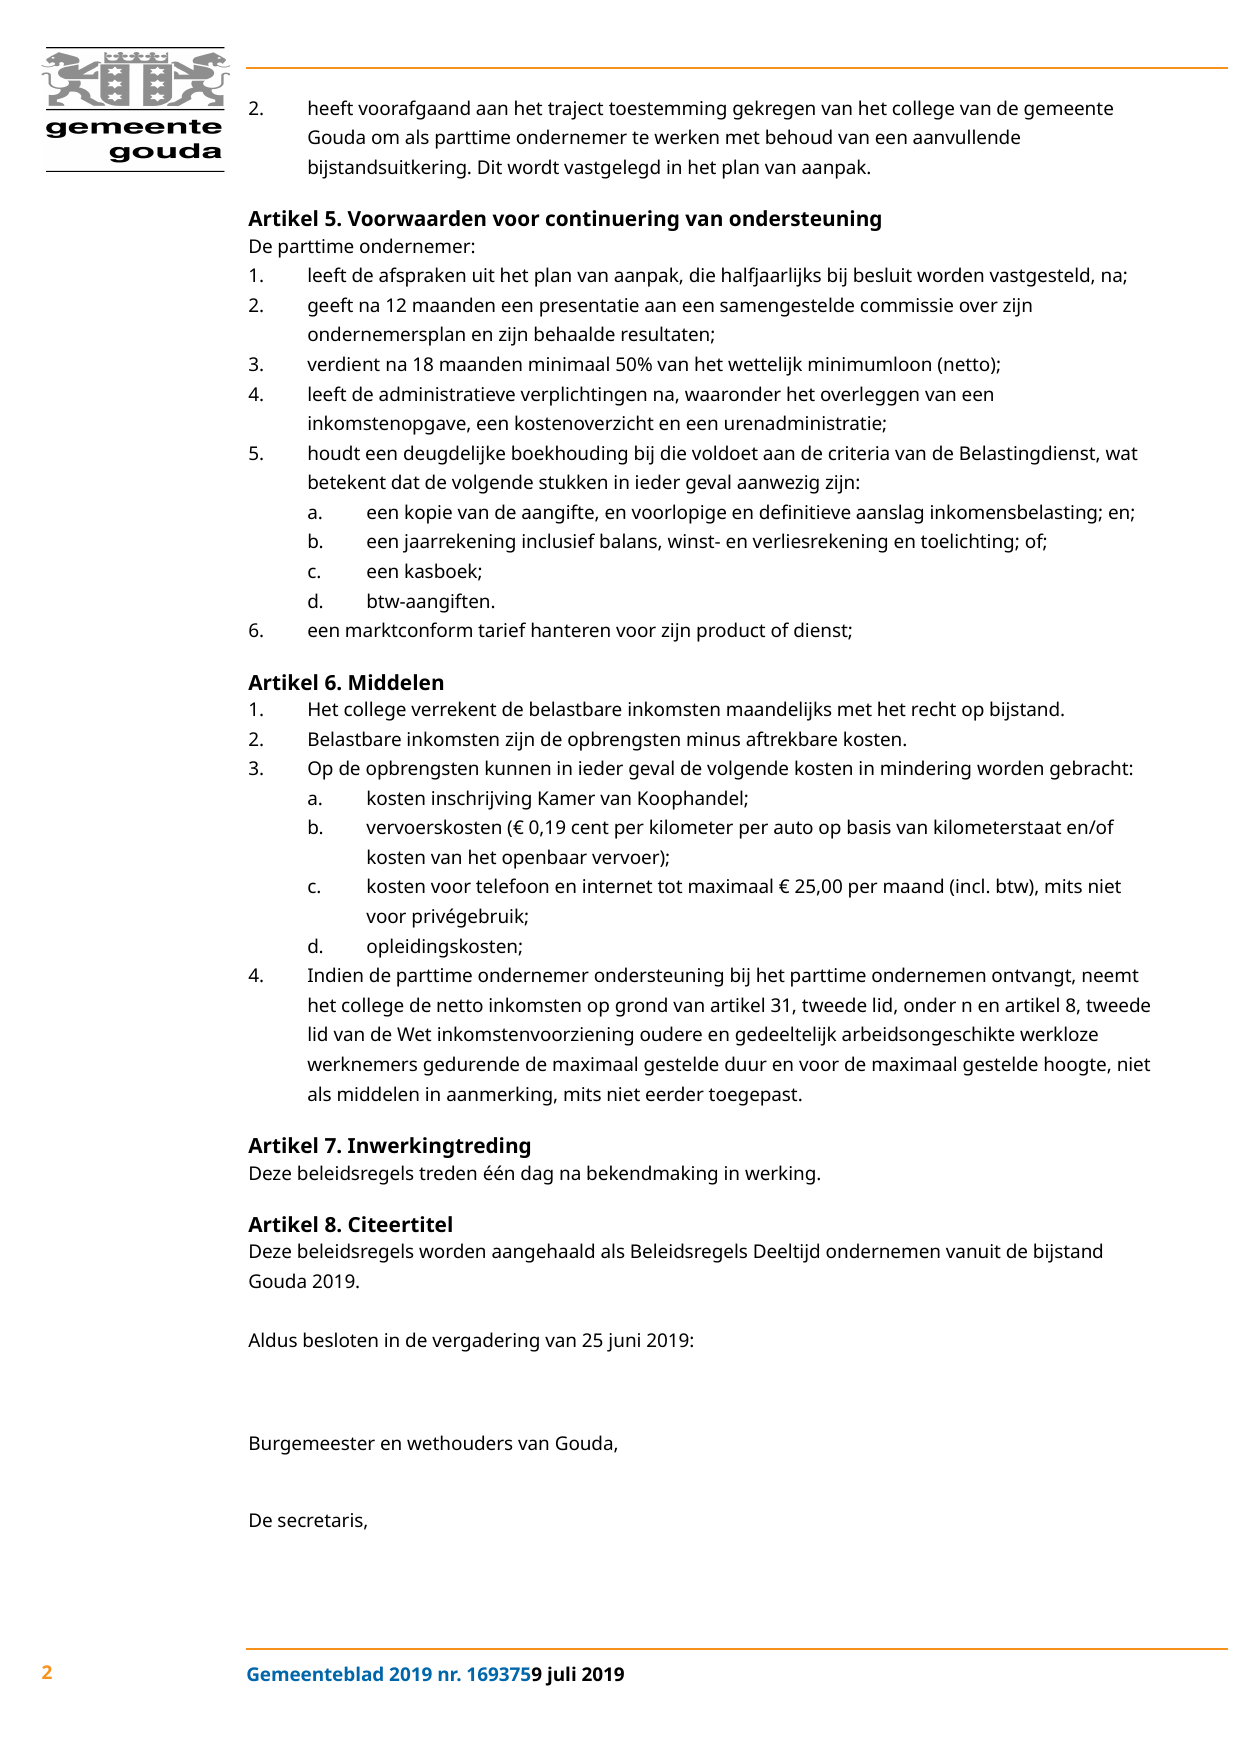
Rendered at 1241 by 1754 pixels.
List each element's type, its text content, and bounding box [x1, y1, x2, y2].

list Indien de parttime ondernemer ondersteuning bij het parttime ondernemen ontvangt, neemt het college de netto inkomsten op grond van artikel 31, tweede lid, onder n en artikel 8, tweede lid van de Wet inkomstenvoorziening oudere en gedeeltelijk arbeidsongeschikte werkloze werknemers gedurende de maximaal gestelde duur en voor de maximaal gestelde hoogte, niet als middelen in aanmerking, mits niet eerder toegepast. [248, 962, 1152, 1107]
list een kasboek; [307, 558, 1152, 584]
text De parttime ondernemer: [248, 233, 1152, 258]
list Belastbare inkomsten zijn de opbrengsten minus aftrekbare kosten. [248, 726, 1152, 752]
list kosten inschrijving Kamer van Koophandel; [307, 785, 1152, 811]
text Artikel 5. Voorwaarden voor continuering van ondersteuning [248, 204, 1152, 233]
picture [41, 47, 231, 172]
list kosten voor telefoon en internet tot maximaal € 25,00 per maand (incl. btw), mits niet voor privégebruik; [307, 874, 1152, 929]
list btw-aangiften. [307, 588, 1152, 613]
list geeft na 12 maanden een presentatie aan een samengestelde commissie over zijn ondernemersplan en zijn behaalde resultaten; [248, 292, 1152, 347]
list leeft de administratieve verplichtingen na, waaronder het overleggen van een inkomstenopgave, een kostenoverzicht en een urenadministratie; [248, 381, 1152, 436]
text Burgemeester en wethouders van Gouda, [248, 1430, 1152, 1456]
list een jaarrekening inclusief balans, winst- en verliesrekening en toelichting; of; [307, 529, 1152, 554]
text Deze beleidsregels treden één dag na bekendmaking in werking. [248, 1160, 1152, 1185]
list opleidingskosten; [307, 933, 1152, 959]
list Het college verrekent de belastbare inkomsten maandelijks met het recht op bijstand. [248, 696, 1152, 722]
text Aldus besloten in de vergadering van 25 juni 2019: [248, 1327, 1152, 1353]
list leeft de afspraken uit het plan van aanpak, die halfjaarlijks bij besluit worden vastgesteld, na; [248, 262, 1152, 288]
list verdient na 18 maanden minimaal 50% van het wettelijk minimumloon (netto); [248, 351, 1152, 377]
list houdt een deugdelijke boekhouding bij die voldoet aan de criteria van de Belastingdienst, wat betekent dat de volgende stukken in ieder geval aanwezig zijn: [248, 440, 1152, 495]
list vervoerskosten (€ 0,19 cent per kilometer per auto op basis van kilometerstaat en/of kosten van het openbaar vervoer); [307, 814, 1152, 870]
text Artikel 7. Inwerkingtreding [248, 1131, 1152, 1160]
text Artikel 8. Citeertitel [248, 1210, 1152, 1238]
list een kopie van de aangifte, en voorlopige en definitieve aanslag inkomensbelasting; en; [307, 499, 1152, 525]
list een marktconform tarief hanteren voor zijn product of dienst; [248, 617, 1152, 643]
text Artikel 6. Middelen [248, 668, 1152, 696]
text De secretaris, [248, 1507, 1152, 1533]
list heeft voorafgaand aan het traject toestemming gekregen van het college van de gemeente Gouda om als parttime ondernemer te werken met behoud van een aanvullende bijstandsuitkering. Dit wordt vastgelegd in het plan van aanpak. [248, 95, 1152, 180]
text Deze beleidsregels worden aangehaald als Beleidsregels Deeltijd ondernemen vanuit de bijstand Gouda 2019. [248, 1238, 1152, 1294]
list Op de opbrengsten kunnen in ieder geval de volgende kosten in mindering worden gebracht: [248, 755, 1152, 781]
